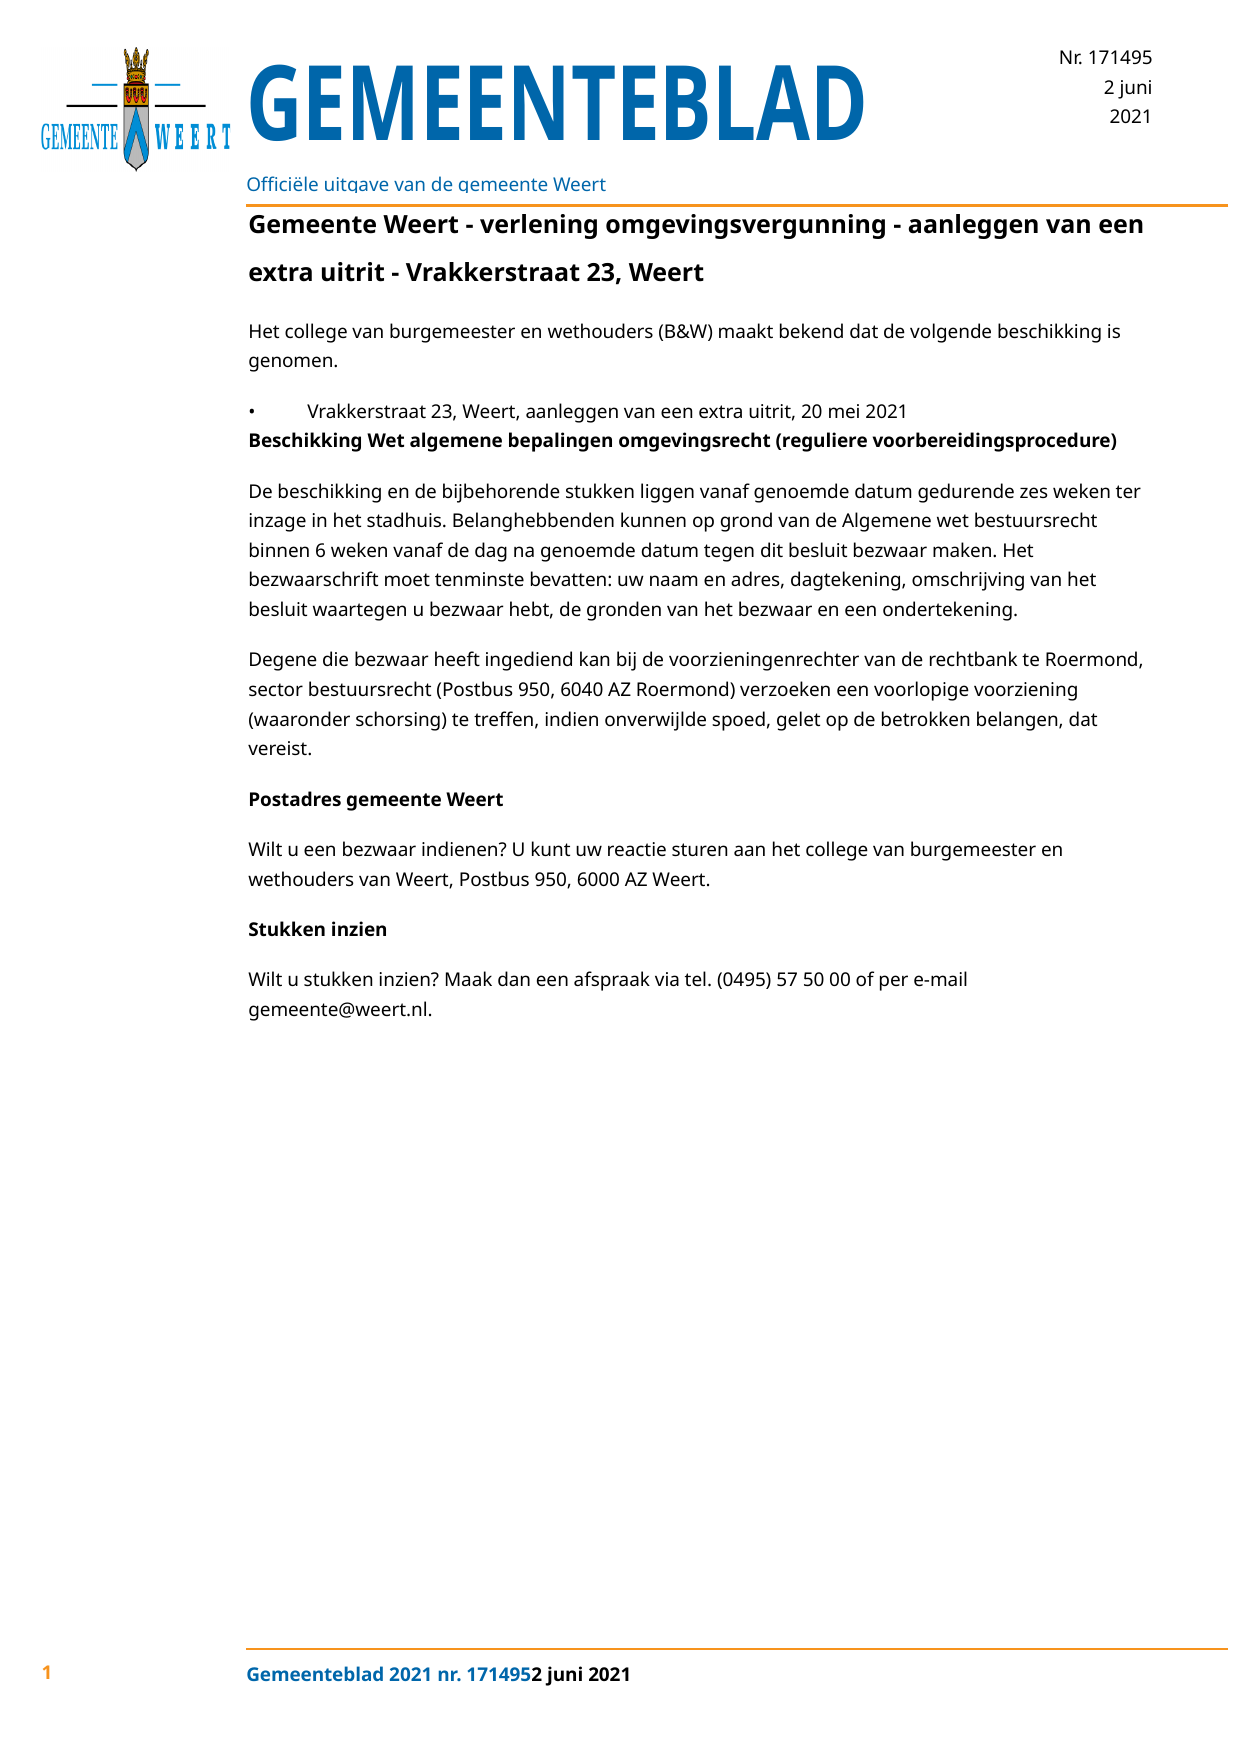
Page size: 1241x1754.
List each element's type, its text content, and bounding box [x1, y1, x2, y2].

text De beschikking en de bijbehorende stukken liggen vanaf genoemde datum gedurende zes weken ter inzage in het stadhuis. Belanghebbenden kunnen op grond van de Algemene wet bestuursrecht binnen 6 weken vanaf de dag na genoemde datum tegen dit besluit bezwaar maken. Het bezwaarschrift moet tenminste bevatten: uw naam en adres, dagtekening, omschrijving van het besluit waartegen u bezwaar hebt, de gronden van het bezwaar en een ondertekening. [248, 478, 1152, 622]
text Gemeente Weert - verlening omgevingsvergunning - aanleggen van een extra uitrit - Vrakkerstraat 23, Weert [248, 207, 1152, 288]
list Vrakkerstraat 23, Weert, aanleggen van een extra uitrit, 20 mei 2021 [248, 398, 1152, 424]
text Degene die bezwaar heeft ingediend kan bij de voorzieningenrechter van de rechtbank te Roermond, sector bestuursrecht (Postbus 950, 6040 AZ Roermond) verzoeken een voorlopige voorziening (waaronder schorsing) te treffen, indien onverwijlde spoed, gelet op de betrokken belangen, dat vereist. [248, 647, 1152, 761]
text Wilt u stukken inzien? Maak dan een afspraak via tel. (0495) 57 50 00 of per e-mail gemeente@weert.nl. [248, 967, 1152, 1022]
picture [41, 47, 231, 172]
text Het college van burgemeester en wethouders (B&W) maakt bekend dat de volgende beschikking is genomen. [248, 318, 1152, 373]
text Wilt u een bezwaar indienen? U kunt uw reactie sturen aan het college van burgemeester en wethouders van Weert, Postbus 950, 6000 AZ Weert. [248, 836, 1152, 892]
text Stukken inzien [248, 916, 1152, 942]
text Postadres gemeente Weert [248, 786, 1152, 812]
text Beschikking Wet algemene bepalingen omgevingsrecht (reguliere voorbereidingsprocedure) [248, 427, 1152, 453]
